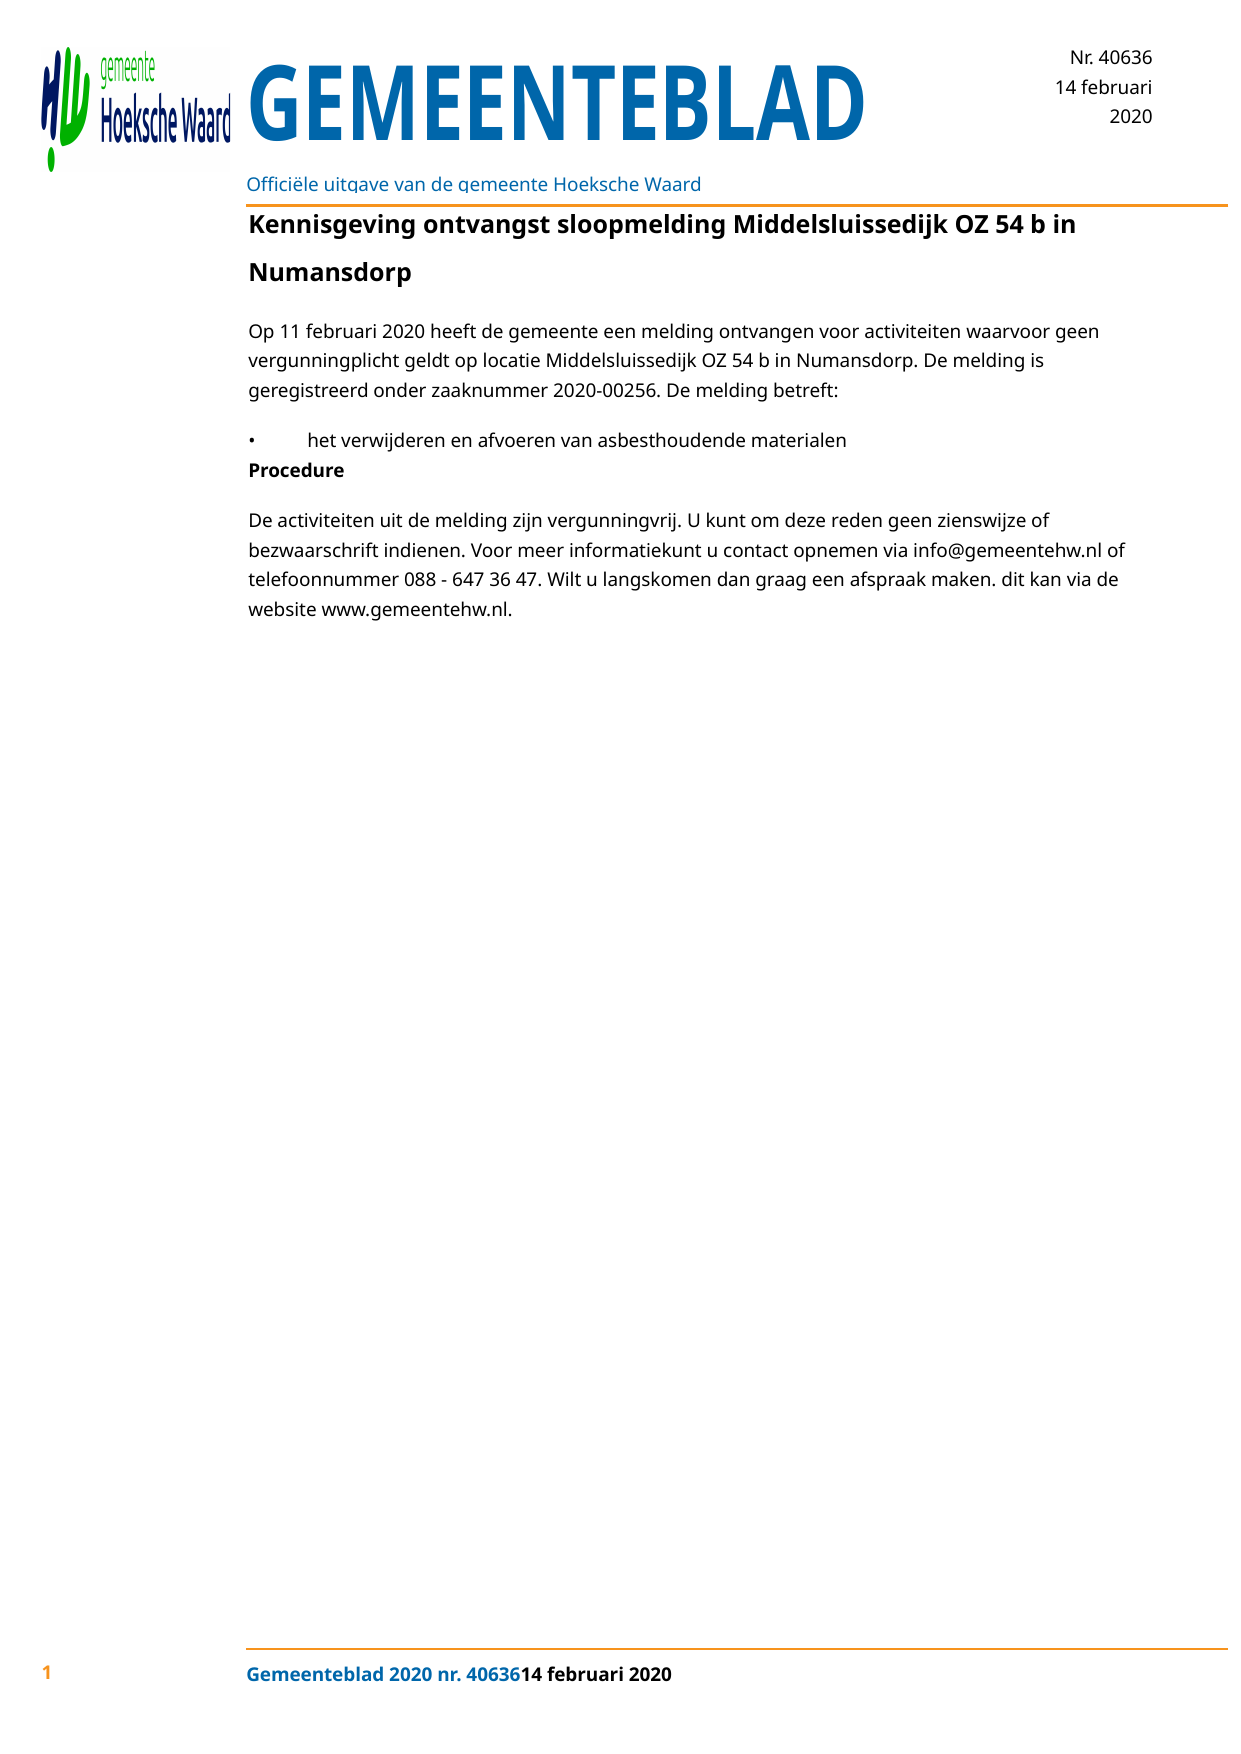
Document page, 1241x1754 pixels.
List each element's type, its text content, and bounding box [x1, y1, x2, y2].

text Op 11 februari 2020 heeft de gemeente een melding ontvangen voor activiteiten waarvoor geen vergunningplicht geldt op locatie Middelsluissedijk OZ 54 b in Numansdorp. De melding is geregistreerd onder zaaknummer 2020-00256. De melding betreft: [248, 318, 1152, 403]
text De activiteiten uit de melding zijn vergunningvrij. U kunt om deze reden geen zienswijze of bezwaarschrift indienen. Voor meer informatiekunt u contact opnemen via info@gemeentehw.nl of telefoonnummer 088 - 647 36 47. Wilt u langskomen dan graag een afspraak maken. dit kan via de website www.gemeentehw.nl. [248, 507, 1152, 622]
text Kennisgeving ontvangst sloopmelding Middelsluissedijk OZ 54 b in Numansdorp [248, 207, 1152, 288]
text Procedure [248, 457, 1152, 483]
list het verwijderen en afvoeren van asbesthoudende materialen [248, 427, 1152, 453]
picture [41, 47, 231, 172]
